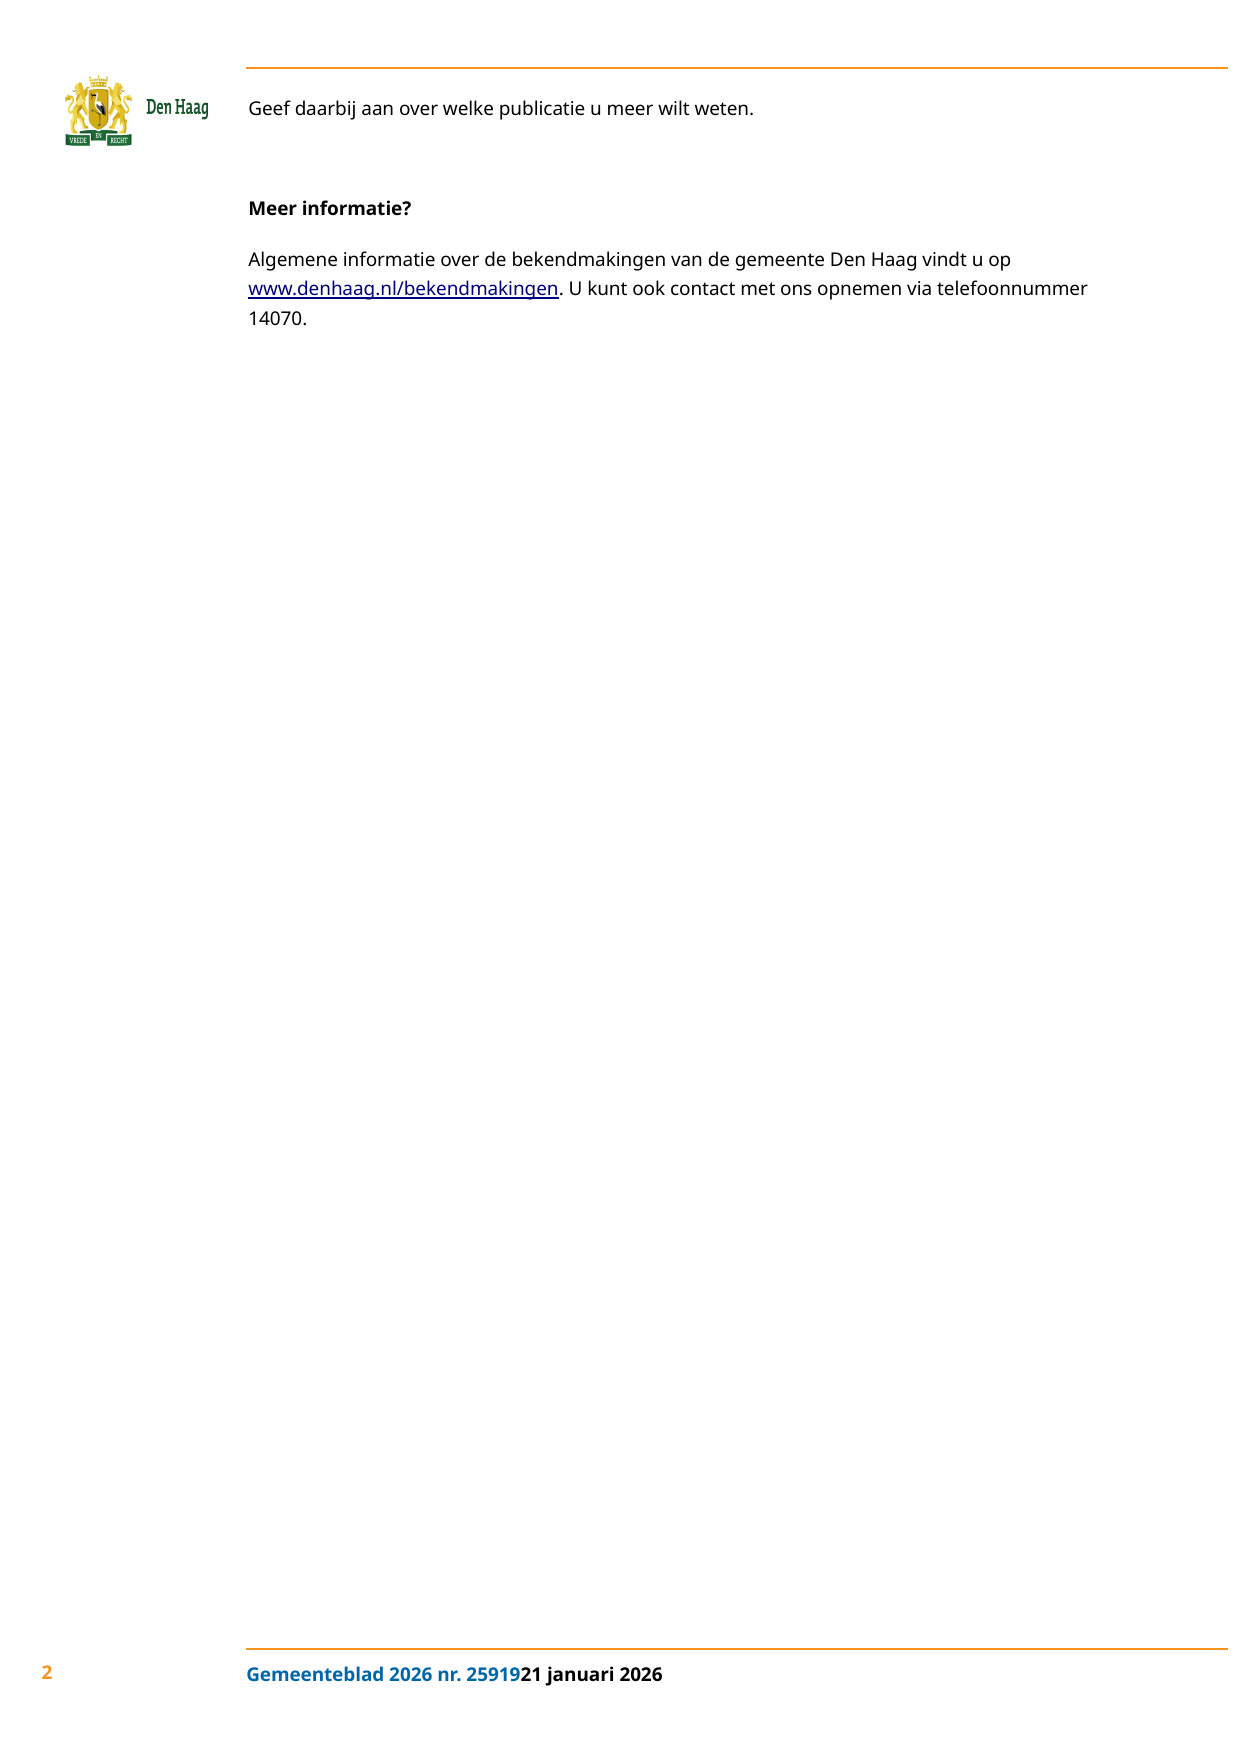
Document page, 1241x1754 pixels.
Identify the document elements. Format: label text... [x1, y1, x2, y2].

picture [41, 47, 231, 172]
text Algemene informatie over de bekendmakingen van de gemeente Den Haag vindt u op www.denhaag.nl/bekendmakingen. U kunt ook contact met ons opnemen via telefoonnummer 14070. [248, 246, 1152, 331]
text Meer informatie? [248, 196, 1152, 221]
text Geef daarbij aan over welke publicatie u meer wilt weten. [248, 95, 1152, 121]
